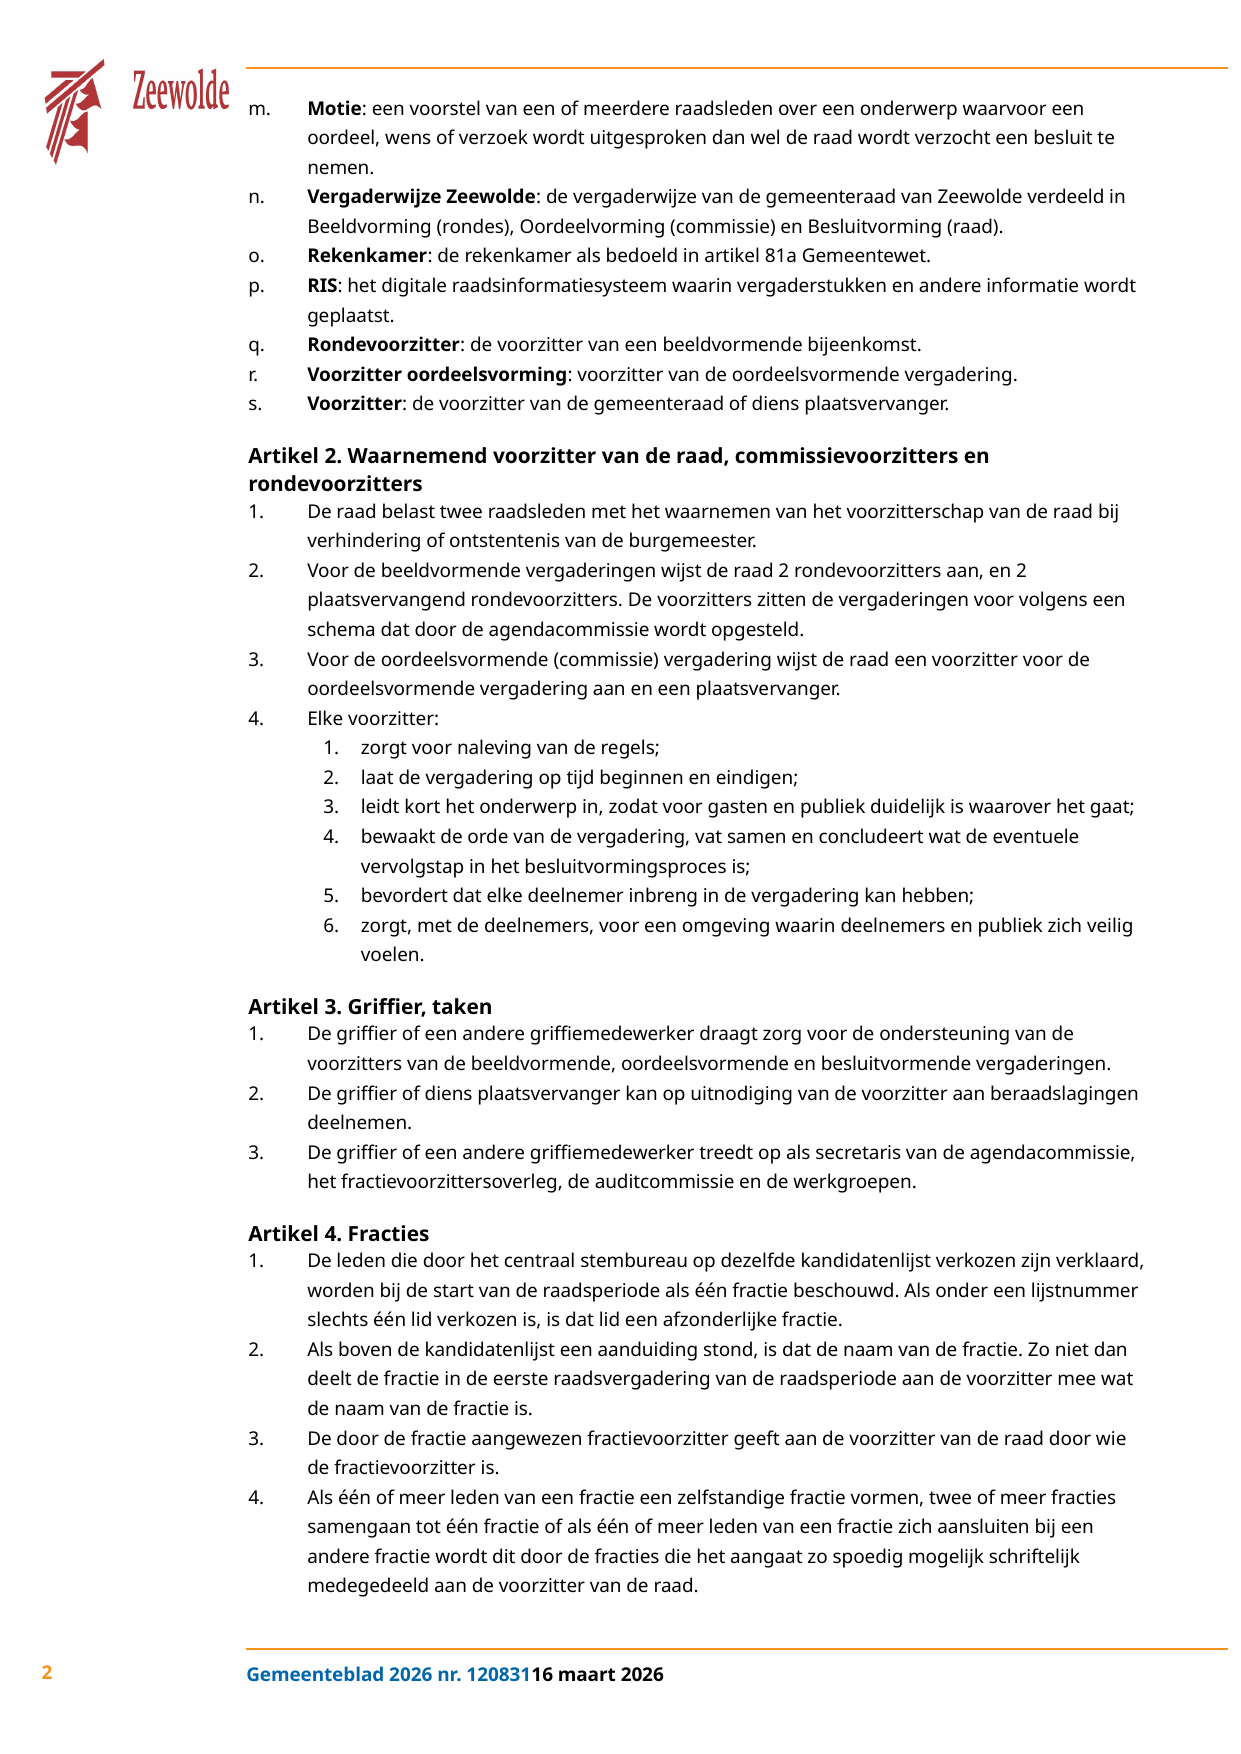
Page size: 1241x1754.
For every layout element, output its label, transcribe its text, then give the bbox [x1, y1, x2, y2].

list zorgt voor naleving van de regels; [323, 734, 1152, 760]
list Voorzitter: de voorzitter van de gemeenteraad of diens plaatsvervanger. [248, 391, 1152, 416]
list De leden die door het centraal stembureau op dezelfde kandidatenlijst verkozen zijn verklaard, worden bij de start van de raadsperiode als één fractie beschouwd. Als onder een lijstnummer slechts één lid verkozen is, is dat lid een afzonderlijke fractie. [248, 1247, 1152, 1332]
picture [41, 47, 231, 172]
list De griffier of een andere griffiemedewerker treedt op als secretaris van de agendacommissie, het fractievoorzittersoverleg, de auditcommissie en de werkgroepen. [248, 1139, 1152, 1194]
text Artikel 3. Griffier, taken [248, 992, 1152, 1021]
text Artikel 4. Fracties [248, 1219, 1152, 1247]
list laat de vergadering op tijd beginnen en eindigen; [323, 764, 1152, 790]
list Als één of meer leden van een fractie een zelfstandige fractie vormen, twee of meer fracties samengaan tot één fractie of als één of meer leden van een fractie zich aansluiten bij een andere fractie wordt dit door de fracties die het aangaat zo spoedig mogelijk schriftelijk medegedeeld aan de voorzitter van de raad. [248, 1484, 1152, 1598]
list Rekenkamer: de rekenkamer als bedoeld in artikel 81a Gemeentewet. [248, 243, 1152, 268]
list De griffier of een andere griffiemedewerker draagt zorg voor de ondersteuning van de voorzitters van de beeldvormende, oordeelsvormende en besluitvormende vergaderingen. [248, 1021, 1152, 1076]
list De door de fractie aangewezen fractievoorzitter geeft aan de voorzitter van de raad door wie de fractievoorzitter is. [248, 1425, 1152, 1480]
list Als boven de kandidatenlijst een aanduiding stond, is dat de naam van de fractie. Zo niet dan deelt de fractie in de eerste raadsvergadering van de raadsperiode aan de voorzitter mee wat de naam van de fractie is. [248, 1336, 1152, 1421]
list leidt kort het onderwerp in, zodat voor gasten en publiek duidelijk is waarover het gaat; [323, 794, 1152, 819]
list Vergaderwijze Zeewolde: de vergaderwijze van de gemeenteraad van Zeewolde verdeeld in Beeldvorming (rondes), Oordeelvorming (commissie) en Besluitvorming (raad). [248, 183, 1152, 239]
list zorgt, met de deelnemers, voor een omgeving waarin deelnemers en publiek zich veilig voelen. [323, 912, 1152, 967]
list bevordert dat elke deelnemer inbreng in de vergadering kan hebben; [323, 882, 1152, 908]
list Voorzitter oordeelsvorming: voorzitter van de oordeelsvormende vergadering. [248, 361, 1152, 387]
text Artikel 2. Waarnemend voorzitter van de raad, commissievoorzitters en rondevoorzitters [248, 441, 1152, 498]
list Rondevoorzitter: de voorzitter van een beeldvormende bijeenkomst. [248, 331, 1152, 357]
list RIS: het digitale raadsinformatiesysteem waarin vergaderstukken en andere informatie wordt geplaatst. [248, 272, 1152, 328]
list De raad belast twee raadsleden met het waarnemen van het voorzitterschap van de raad bij verhindering of ontstentenis van de burgemeester. [248, 498, 1152, 553]
list Voor de oordeelsvormende (commissie) vergadering wijst de raad een voorzitter voor de oordeelsvormende vergadering aan en een plaatsvervanger. [248, 646, 1152, 701]
list Voor de beeldvormende vergaderingen wijst de raad 2 rondevoorzitters aan, en 2 plaatsvervangend rondevoorzitters. De voorzitters zitten de vergaderingen voor volgens een schema dat door de agendacommissie wordt opgesteld. [248, 557, 1152, 642]
list bewaakt de orde van de vergadering, vat samen en concludeert wat de eventuele vervolgstap in het besluitvormingsproces is; [323, 823, 1152, 879]
list De griffier of diens plaatsvervanger kan op uitnodiging van de voorzitter aan beraadslagingen deelnemen. [248, 1080, 1152, 1135]
list Elke voorzitter: [248, 705, 1152, 731]
list Motie: een voorstel van een of meerdere raadsleden over een onderwerp waarvoor een oordeel, wens of verzoek wordt uitgesproken dan wel de raad wordt verzocht een besluit te nemen. [248, 95, 1152, 180]
